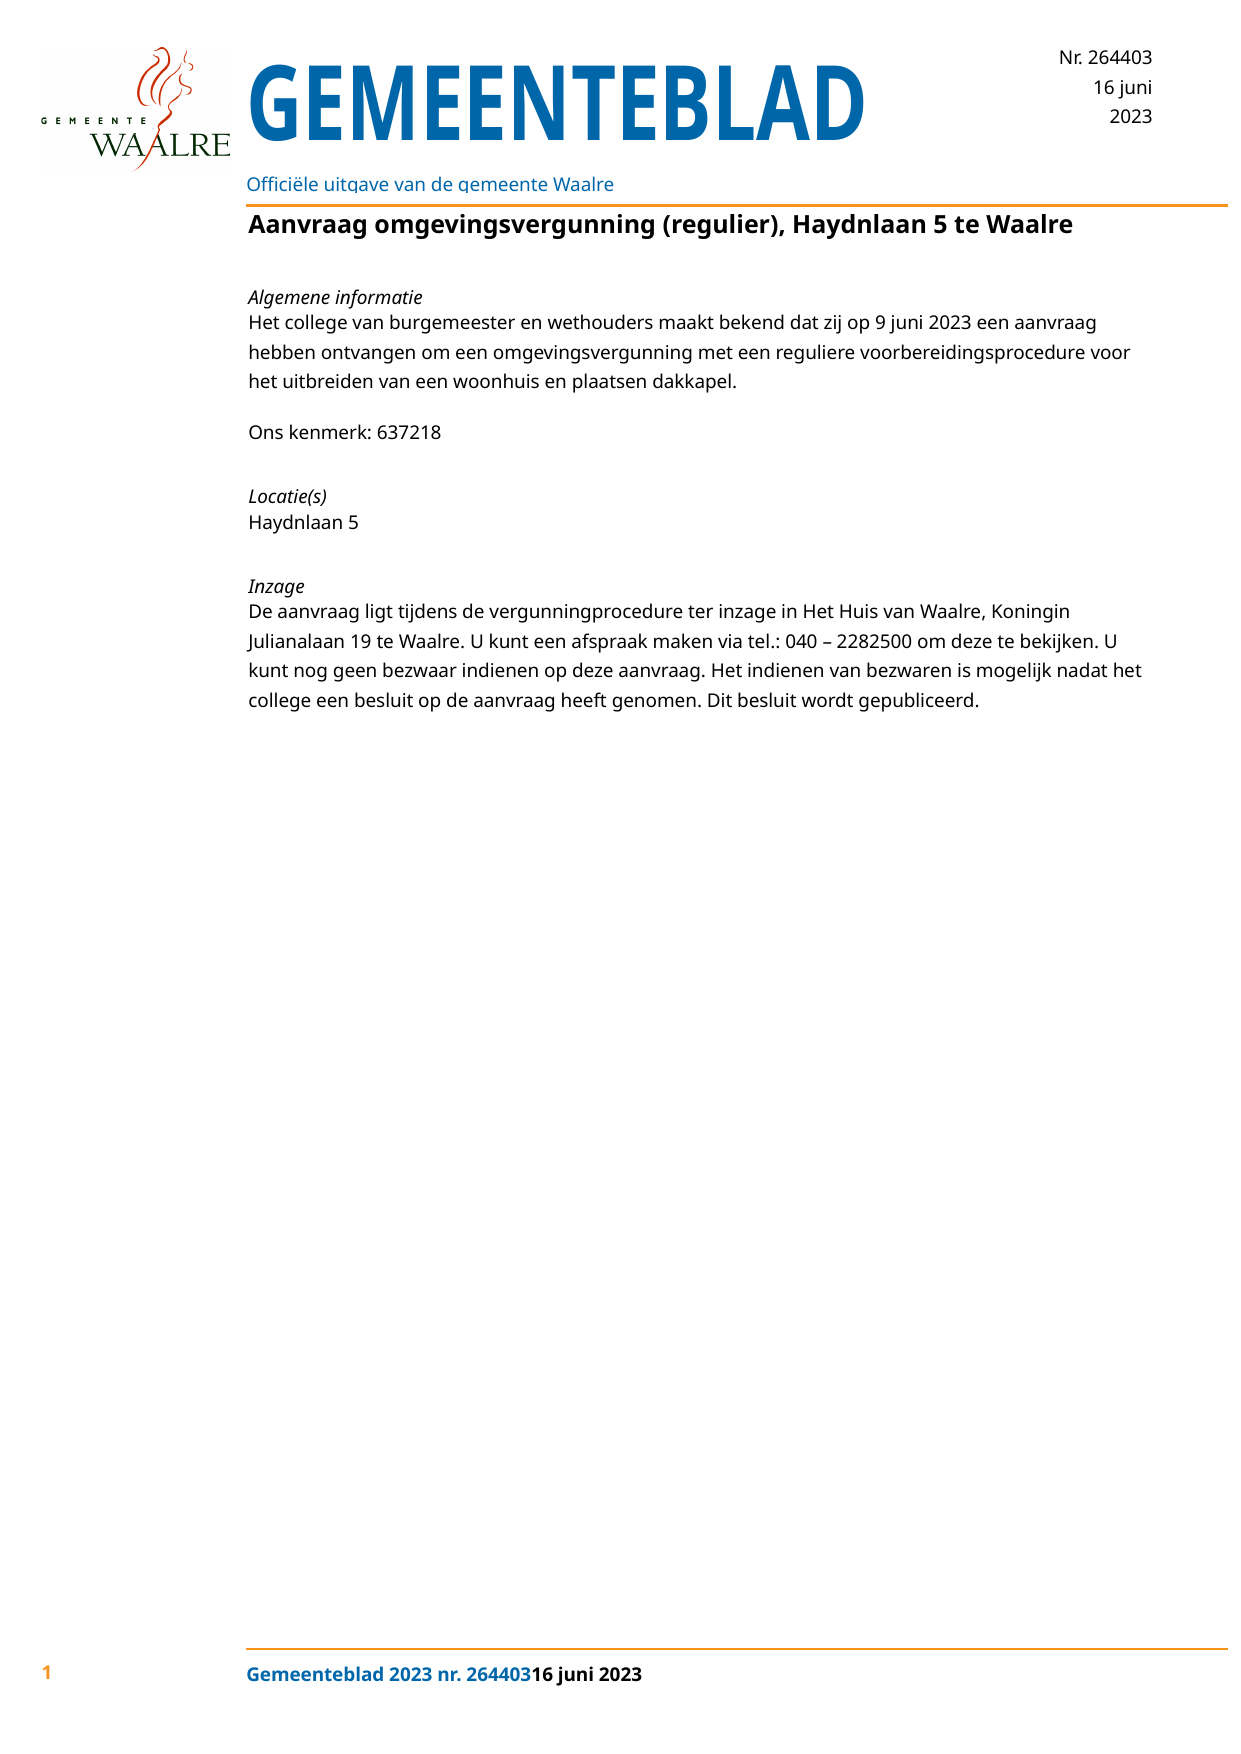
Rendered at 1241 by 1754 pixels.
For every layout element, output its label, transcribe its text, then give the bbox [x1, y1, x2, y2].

text Inzage [248, 573, 1152, 598]
text Het college van burgemeester en wethouders maakt bekend dat zij op 9 juni 2023 een aanvraag hebben ontvangen om een omgevingsvergunning met een reguliere voorbereidingsprocedure voor het uitbreiden van een woonhuis en plaatsen dakkapel. [248, 309, 1152, 394]
text De aanvraag ligt tijdens de vergunningprocedure ter inzage in Het Huis van Waalre, Koningin Julianalaan 19 te Waalre. U kunt een afspraak maken via tel.: 040 – 2282500 om deze te bekijken. U kunt nog geen bezwaar indienen op deze aanvraag. Het indienen van bezwaren is mogelijk nadat het college een besluit op de aanvraag heeft genomen. Dit besluit wordt gepubliceerd. [248, 598, 1152, 713]
text Ons kenmerk: 637218 [248, 419, 1152, 445]
text Algemene informatie [248, 284, 1152, 309]
text Haydnlaan 5 [248, 509, 1152, 534]
text Locatie(s) [248, 483, 1152, 509]
text Aanvraag omgevingsvergunning (regulier), Haydnlaan 5 te Waalre [248, 207, 1152, 241]
picture [41, 47, 231, 172]
